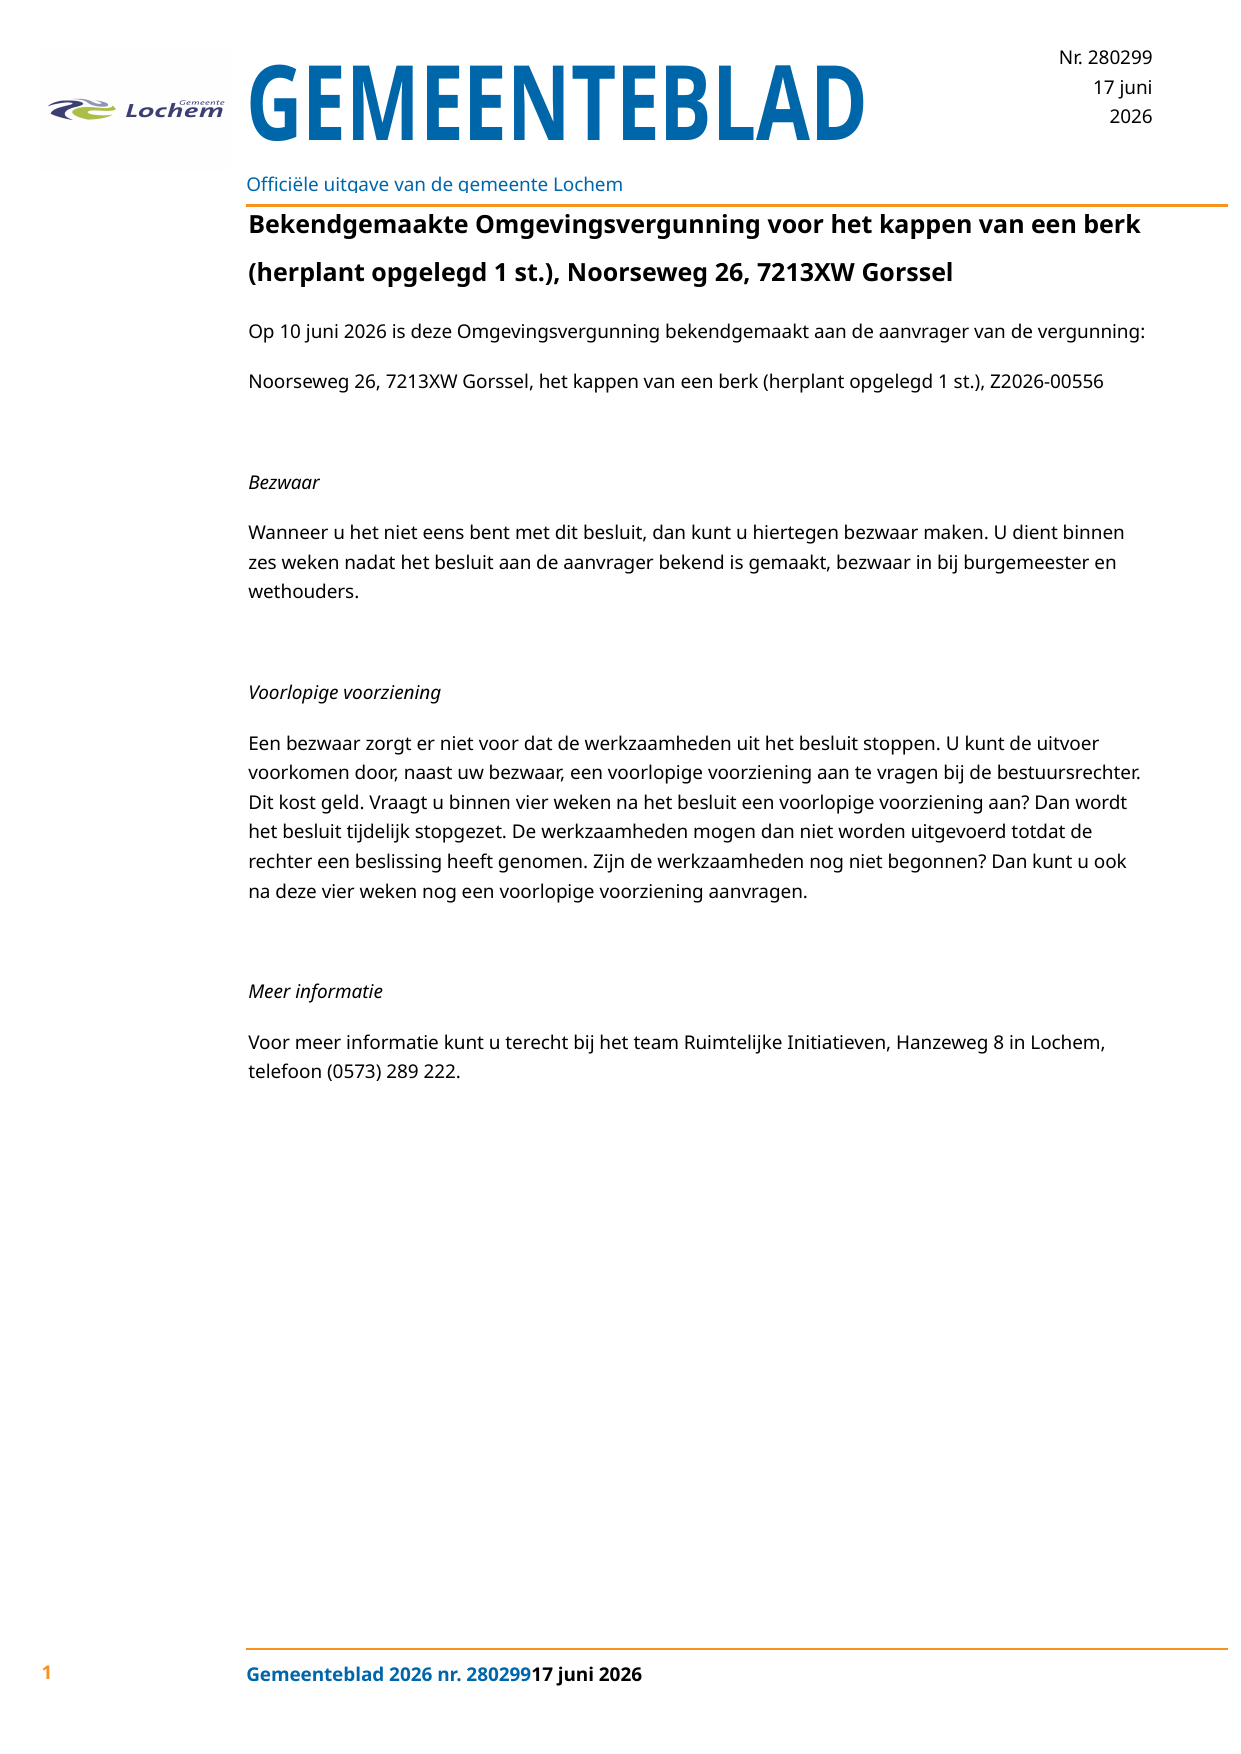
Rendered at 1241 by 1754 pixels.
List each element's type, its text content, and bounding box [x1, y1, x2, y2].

picture [41, 47, 231, 172]
text Wanneer u het niet eens bent met dit besluit, dan kunt u hiertegen bezwaar maken. U dient binnen zes weken nadat het besluit aan de aanvrager bekend is gemaakt, bezwaar in bij burgemeester en wethouders. [248, 519, 1152, 604]
text Op 10 juni 2026 is deze Omgevingsvergunning bekendgemaakt aan de aanvrager van de vergunning: [248, 318, 1152, 344]
text Bekendgemaakte Omgevingsvergunning voor het kappen van een berk (herplant opgelegd 1 st.), Noorseweg 26, 7213XW Gorssel [248, 207, 1152, 288]
text Noorseweg 26, 7213XW Gorssel, het kappen van een berk (herplant opgelegd 1 st.), Z2026-00556 [248, 368, 1152, 394]
text Voor meer informatie kunt u terecht bij het team Ruimtelijke Initiatieven, Hanzeweg 8 in Lochem, telefoon (0573) 289 222. [248, 1029, 1152, 1084]
text Voorlopige voorziening [248, 679, 1152, 705]
text Meer informatie [248, 979, 1152, 1004]
text Een bezwaar zorgt er niet voor dat de werkzaamheden uit het besluit stoppen. U kunt de uitvoer voorkomen door, naast uw bezwaar, een voorlopige voorziening aan te vragen bij de bestuursrechter. Dit kost geld. Vraagt u binnen vier weken na het besluit een voorlopige voorziening aan? Dan wordt het besluit tijdelijk stopgezet. De werkzaamheden mogen dan niet worden uitgevoerd totdat de rechter een beslissing heeft genomen. Zijn de werkzaamheden nog niet begonnen? Dan kunt u ook na deze vier weken nog een voorlopige voorziening aanvragen. [248, 730, 1152, 904]
text Bezwaar [248, 469, 1152, 495]
